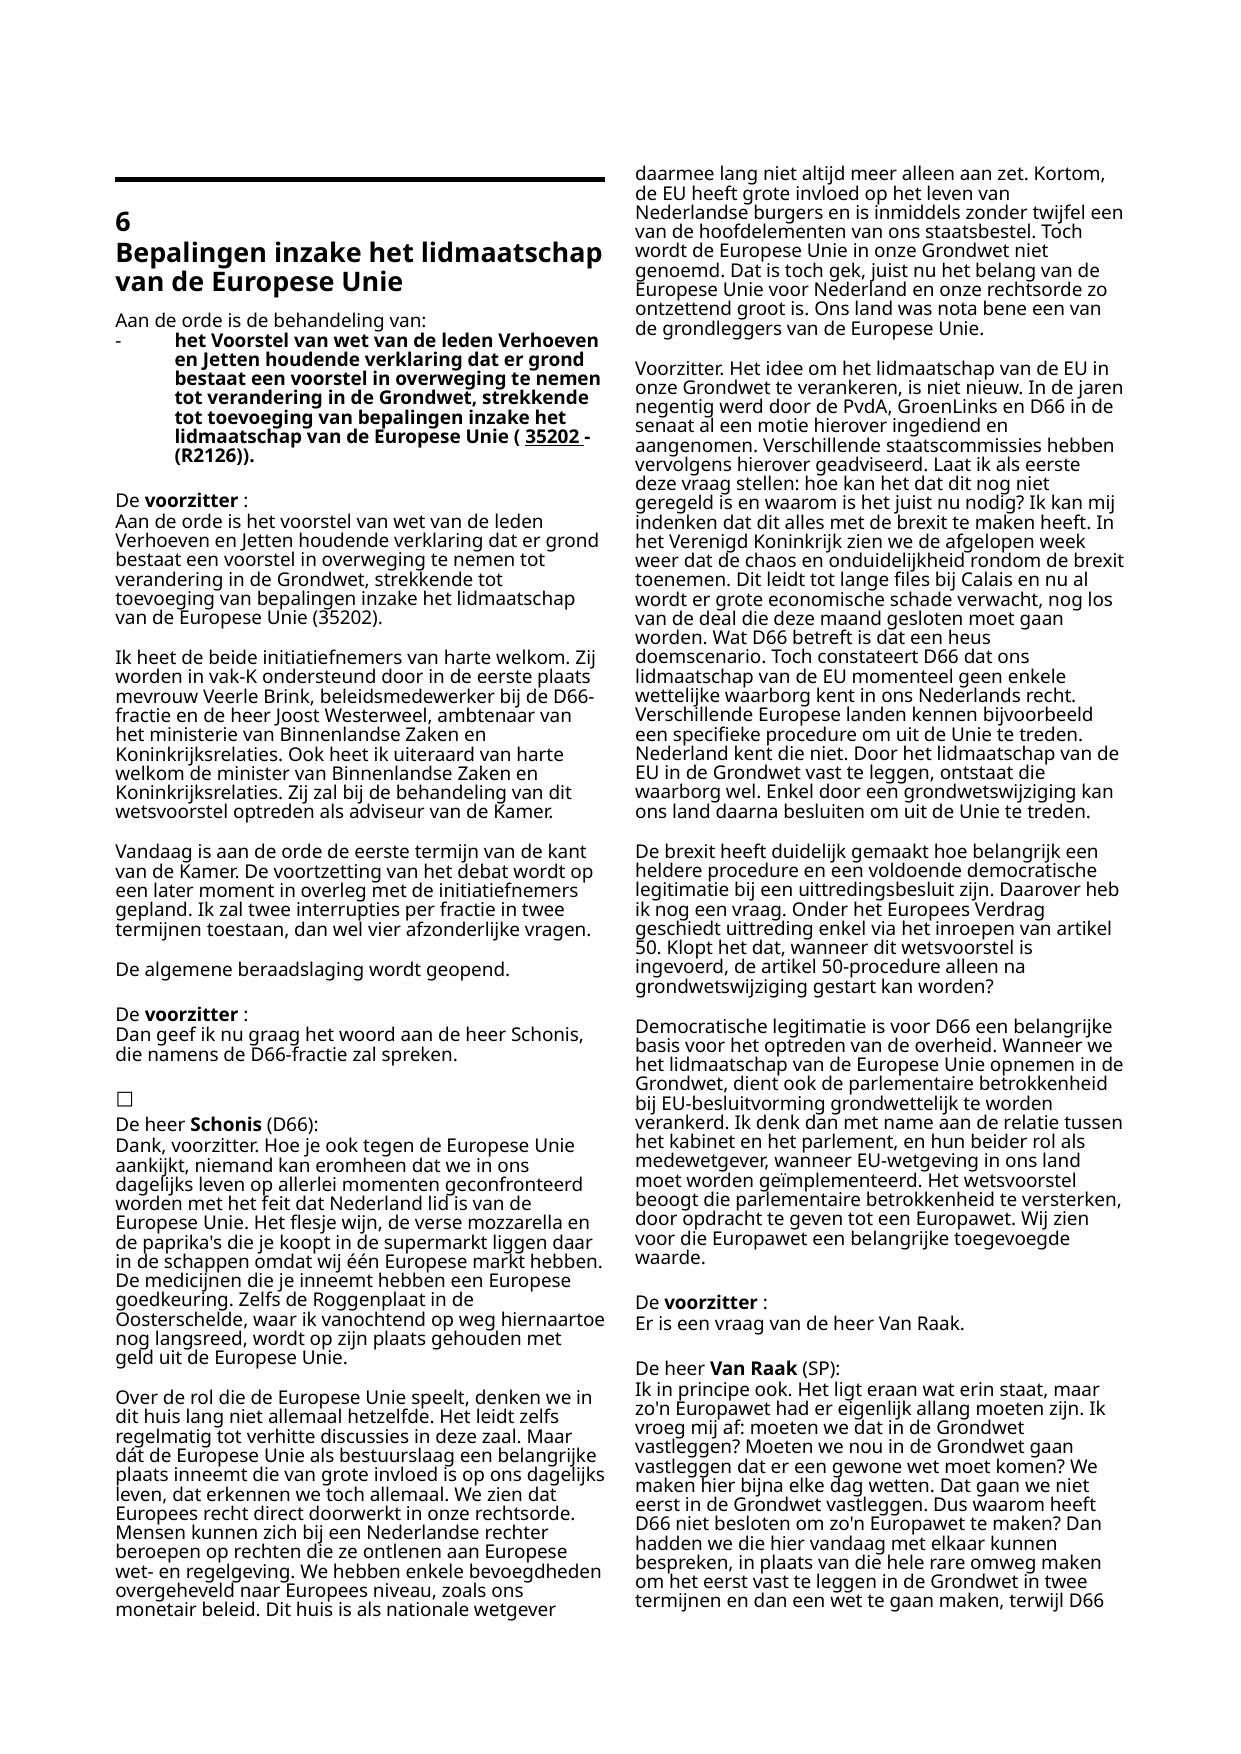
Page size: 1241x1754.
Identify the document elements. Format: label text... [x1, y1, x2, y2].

text Voorzitter. Het idee om het lidmaatschap van de EU in onze Grondwet te verankeren, is niet nieuw. In de jaren negentig werd door de PvdA, GroenLinks en D66 in de senaat al een motie hierover ingediend en aangenomen. Verschillende staatscommissies hebben vervolgens hierover geadviseerd. Laat ik als eerste deze vraag stellen: hoe kan het dat dit nog niet geregeld is en waarom is het juist nu nodig? Ik kan mij indenken dat dit alles met de brexit te maken heeft. In het Verenigd Koninkrijk zien we de afgelopen week weer dat de chaos en onduidelijkheid rondom de brexit toenemen. Dit leidt tot lange files bij Calais en nu al wordt er grote economische schade verwacht, nog los van de deal die deze maand gesloten moet gaan worden. Wat D66 betreft is dat een heus doemscenario. Toch constateert D66 dat ons lidmaatschap van de EU momenteel geen enkele wettelijke waarborg kent in ons Nederlands recht. Verschillende Europese landen kennen bijvoorbeeld een specifieke procedure om uit de Unie te treden. Nederland kent die niet. Door het lidmaatschap van de EU in de Grondwet vast te leggen, ontstaat die waarborg wel. Enkel door een grondwetswijziging kan ons land daarna besluiten om uit de Unie te treden. [635, 359, 1125, 822]
text Vandaag is aan de orde de eerste termijn van de kant van de Kamer. De voortzetting van het debat wordt op een later moment in overleg met de initiatiefnemers gepland. Ik zal twee interrupties per fractie in twee termijnen toestaan, dan wel vier afzonderlijke vragen. [115, 843, 605, 940]
text daarmee lang niet altijd meer alleen aan zet. Kortom, de EU heeft grote invloed op het leven van Nederlandse burgers en is inmiddels zonder twijfel een van de hoofdelementen van ons staatsbestel. Toch wordt de Europese Unie in onze Grondwet niet genoemd. Dat is toch gek, juist nu het belang van de Europese Unie voor Nederland en onze rechtsorde zo ontzettend groot is. Ons land was nota bene een van de grondleggers van de Europese Unie. [635, 165, 1125, 339]
text Over de rol die de Europese Unie speelt, denken we in dit huis lang niet allemaal hetzelfde. Het leidt zelfs regelmatig tot verhitte discussies in deze zaal. Maar dát de Europese Unie als bestuurslaag een belangrijke plaats inneemt die van grote invloed is op ons dagelijks leven, dat erkennen we toch allemaal. We zien dat Europees recht direct doorwerkt in onze rechtsorde. Mensen kunnen zich bij een Nederlandse rechter beroepen op rechten die ze ontlenen aan Europese wet- en regelgeving. We hebben enkele bevoegdheden overgeheveld naar Europees niveau, zoals ons monetair beleid. Dit huis is als nationale wetgever [115, 1389, 605, 1621]
text De voorzitter : [115, 1001, 605, 1026]
text Ik heet de beide initiatiefnemers van harte welkom. Zij worden in vak-K ondersteund door in de eerste plaats mevrouw Veerle Brink, beleidsmedewerker bij de D66-fractie en de heer Joost Westerweel, ambtenaar van het ministerie van Binnenlandse Zaken en Koninkrijksrelaties. Ook heet ik uiteraard van harte welkom de minister van Binnenlandse Zaken en Koninkrijksrelaties. Zij zal bij de behandeling van dit wetsvoorstel optreden als adviseur van de Kamer. [115, 649, 605, 823]
text 6 [115, 203, 605, 239]
text De brexit heeft duidelijk gemaakt hoe belangrijk een heldere procedure en een voldoende democratische legitimatie bij een uittredingsbesluit zijn. Daarover heb ik nog een vraag. Onder het Europees Verdrag geschiedt uittreding enkel via het inroepen van artikel 50. Klopt het dat, wanneer dit wetsvoorstel is ingevoerd, de artikel 50-procedure alleen na grondwetswijziging gestart kan worden? [635, 843, 1125, 997]
text De heer Van Raak (SP): [635, 1355, 1125, 1381]
text Ik in principe ook. Het ligt eraan wat erin staat, maar zo'n Europawet had er eigenlijk allang moeten zijn. Ik vroeg mij af: moeten we dat in de Grondwet vastleggen? Moeten we nou in de Grondwet gaan vastleggen dat er een gewone wet moet komen? We maken hier bijna elke dag wetten. Dat gaan we niet eerst in de Grondwet vastleggen. Dus waarom heeft D66 niet besloten om zo'n Europawet te maken? Dan hadden we die hier vandaag met elkaar kunnen bespreken, in plaats van die hele rare omweg maken om het eerst vast te leggen in de Grondwet in twee termijnen en dan een wet te gaan maken, terwijl D66 [635, 1381, 1125, 1612]
text ⬜ [115, 1086, 605, 1112]
text Er is een vraag van de heer Van Raak. [635, 1315, 1125, 1334]
text Bepalingen inzake het lidmaatschap van de Europese Unie [115, 239, 605, 312]
text Aan de orde is het voorstel van wet van de leden Verhoeven en Jetten houdende verklaring dat er grond bestaat een voorstel in overweging te nemen tot verandering in de Grondwet, strekkende tot toevoeging van bepalingen inzake het lidmaatschap van de Europese Unie (35202). [115, 513, 605, 628]
text Democratische legitimatie is voor D66 een belangrijke basis voor het optreden van de overheid. Wanneer we het lidmaatschap van de Europese Unie opnemen in de Grondwet, dient ook de parlementaire betrokkenheid bij EU-besluitvorming grondwettelijk te worden verankerd. Ik denk dan met name aan de relatie tussen het kabinet en het parlement, en hun beider rol als medewetgever, wanneer EU-wetgeving in ons land moet worden geïmplementeerd. Het wetsvoorstel beoogt die parlementaire betrokkenheid te versterken, door opdracht te geven tot een Europawet. Wij zien voor die Europawet een belangrijke toegevoegde waarde. [635, 1018, 1125, 1268]
text Dan geef ik nu graag het woord aan de heer Schonis, die namens de D66-fractie zal spreken. [115, 1026, 605, 1065]
text De voorzitter : [635, 1289, 1125, 1315]
text De voorzitter : [115, 487, 605, 513]
list het Voorstel van wet van de leden Verhoeven en Jetten houdende verklaring dat er grond bestaat een voorstel in overweging te nemen tot verandering in de Grondwet, strekkende tot toevoeging van bepalingen inzake het lidmaatschap van de Europese Unie ( 35202 -(R2126)). [115, 332, 605, 466]
text Dank, voorzitter. Hoe je ook tegen de Europese Unie aankijkt, niemand kan eromheen dat we in ons dagelijks leven op allerlei momenten geconfronteerd worden met het feit dat Nederland lid is van de Europese Unie. Het flesje wijn, de verse mozzarella en de paprika's die je koopt in de supermarkt liggen daar in de schappen omdat wij één Europese markt hebben. De medicijnen die je inneemt hebben een Europese goedkeuring. Zelfs de Roggenplaat in de Oosterschelde, waar ik vanochtend op weg hiernaartoe nog langsreed, wordt op zijn plaats gehouden met geld uit de Europese Unie. [115, 1137, 605, 1368]
text De algemene beraadslaging wordt geopend. [115, 961, 605, 980]
text Aan de orde is de behandeling van: [115, 312, 605, 332]
text De heer Schonis (D66): [115, 1112, 605, 1137]
